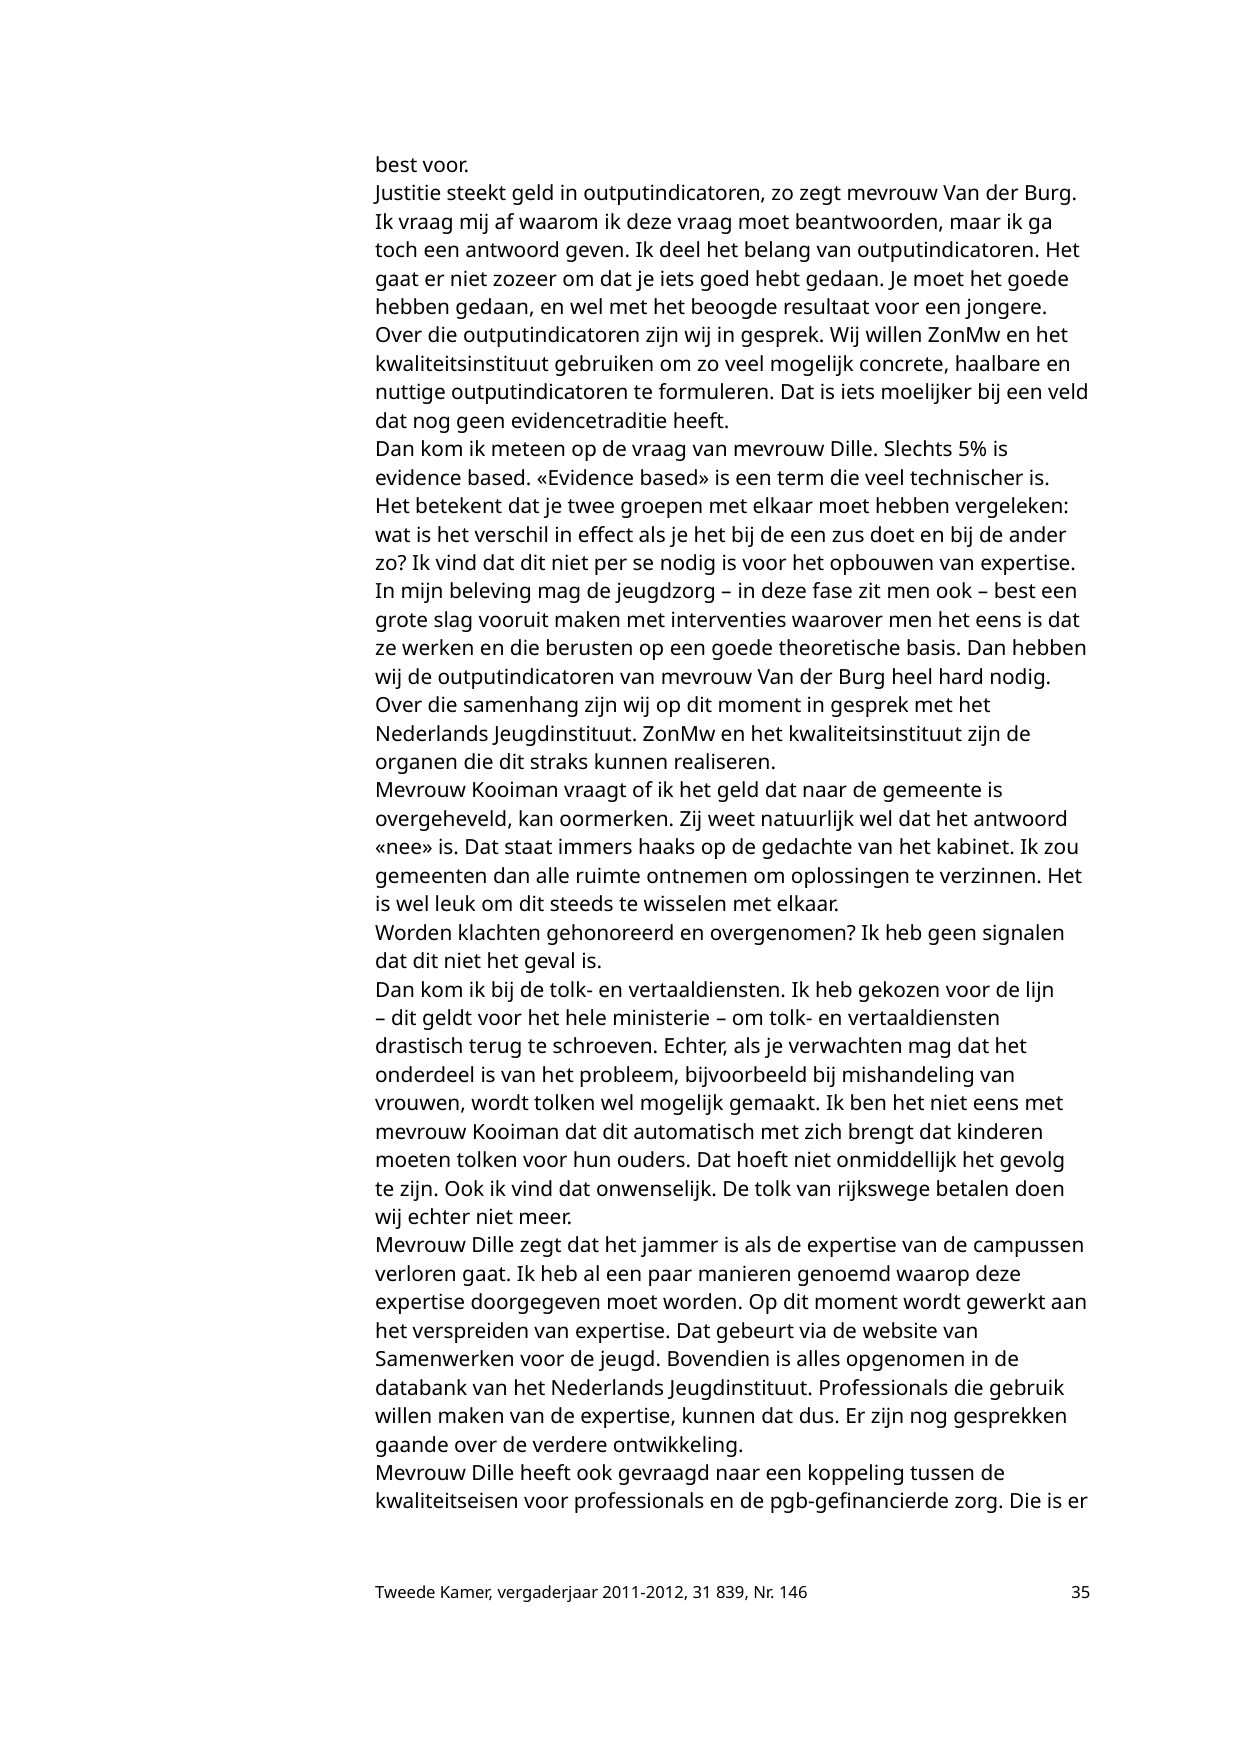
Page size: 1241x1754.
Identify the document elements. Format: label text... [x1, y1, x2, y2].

text Dan kom ik meteen op de vraag van mevrouw Dille. Slechts 5% is evidence based. «Evidence based» is een term die veel technischer is. Het betekent dat je twee groepen met elkaar moet hebben vergeleken: wat is het verschil in effect als je het bij de een zus doet en bij de ander zo? Ik vind dat dit niet per se nodig is voor het opbouwen van expertise. In mijn beleving mag de jeugdzorg – in deze fase zit men ook – best een grote slag vooruit maken met interventies waarover men het eens is dat ze werken en die berusten op een goede theoretische basis. Dan hebben wij de outputindicatoren van mevrouw Van der Burg heel hard nodig. Over die samenhang zijn wij op dit moment in gesprek met het Nederlands Jeugdinstituut. ZonMw en het kwaliteitsinstituut zijn de organen die dit straks kunnen realiseren. [375, 434, 1090, 776]
text Mevrouw Dille heeft ook gevraagd naar een koppeling tussen de kwaliteitseisen voor professionals en de pgb-gefinancierde zorg. Die is er [375, 1458, 1090, 1515]
text Mevrouw Dille zegt dat het jammer is als de expertise van de campussen verloren gaat. Ik heb al een paar manieren genoemd waarop deze expertise doorgegeven moet worden. Op dit moment wordt gewerkt aan het verspreiden van expertise. Dat gebeurt via de website van Samenwerken voor de jeugd. Bovendien is alles opgenomen in de databank van het Nederlands Jeugdinstituut. Professionals die gebruik willen maken van de expertise, kunnen dat dus. Er zijn nog gesprekken gaande over de verdere ontwikkeling. [375, 1231, 1090, 1458]
text Dan kom ik bij de tolk- en vertaaldiensten. Ik heb gekozen voor de lijn – dit geldt voor het hele ministerie – om tolk- en vertaaldiensten drastisch terug te schroeven. Echter, als je verwachten mag dat het onderdeel is van het probleem, bijvoorbeeld bij mishandeling van vrouwen, wordt tolken wel mogelijk gemaakt. Ik ben het niet eens met mevrouw Kooiman dat dit automatisch met zich brengt dat kinderen moeten tolken voor hun ouders. Dat hoeft niet onmiddellijk het gevolg te zijn. Ook ik vind dat onwenselijk. De tolk van rijkswege betalen doen wij echter niet meer. [375, 975, 1090, 1231]
text best voor. [375, 150, 1090, 178]
text Justitie steekt geld in outputindicatoren, zo zegt mevrouw Van der Burg. Ik vraag mij af waarom ik deze vraag moet beantwoorden, maar ik ga toch een antwoord geven. Ik deel het belang van outputindicatoren. Het gaat er niet zozeer om dat je iets goed hebt gedaan. Je moet het goede hebben gedaan, en wel met het beoogde resultaat voor een jongere. Over die outputindicatoren zijn wij in gesprek. Wij willen ZonMw en het kwaliteitsinstituut gebruiken om zo veel mogelijk concrete, haalbare en nuttige outputindicatoren te formuleren. Dat is iets moelijker bij een veld dat nog geen evidencetraditie heeft. [375, 178, 1090, 434]
text Mevrouw Kooiman vraagt of ik het geld dat naar de gemeente is overgeheveld, kan oormerken. Zij weet natuurlijk wel dat het antwoord «nee» is. Dat staat immers haaks op de gedachte van het kabinet. Ik zou gemeenten dan alle ruimte ontnemen om oplossingen te verzinnen. Het is wel leuk om dit steeds te wisselen met elkaar. [375, 776, 1090, 918]
text Worden klachten gehonoreerd en overgenomen? Ik heb geen signalen dat dit niet het geval is. [375, 918, 1090, 975]
